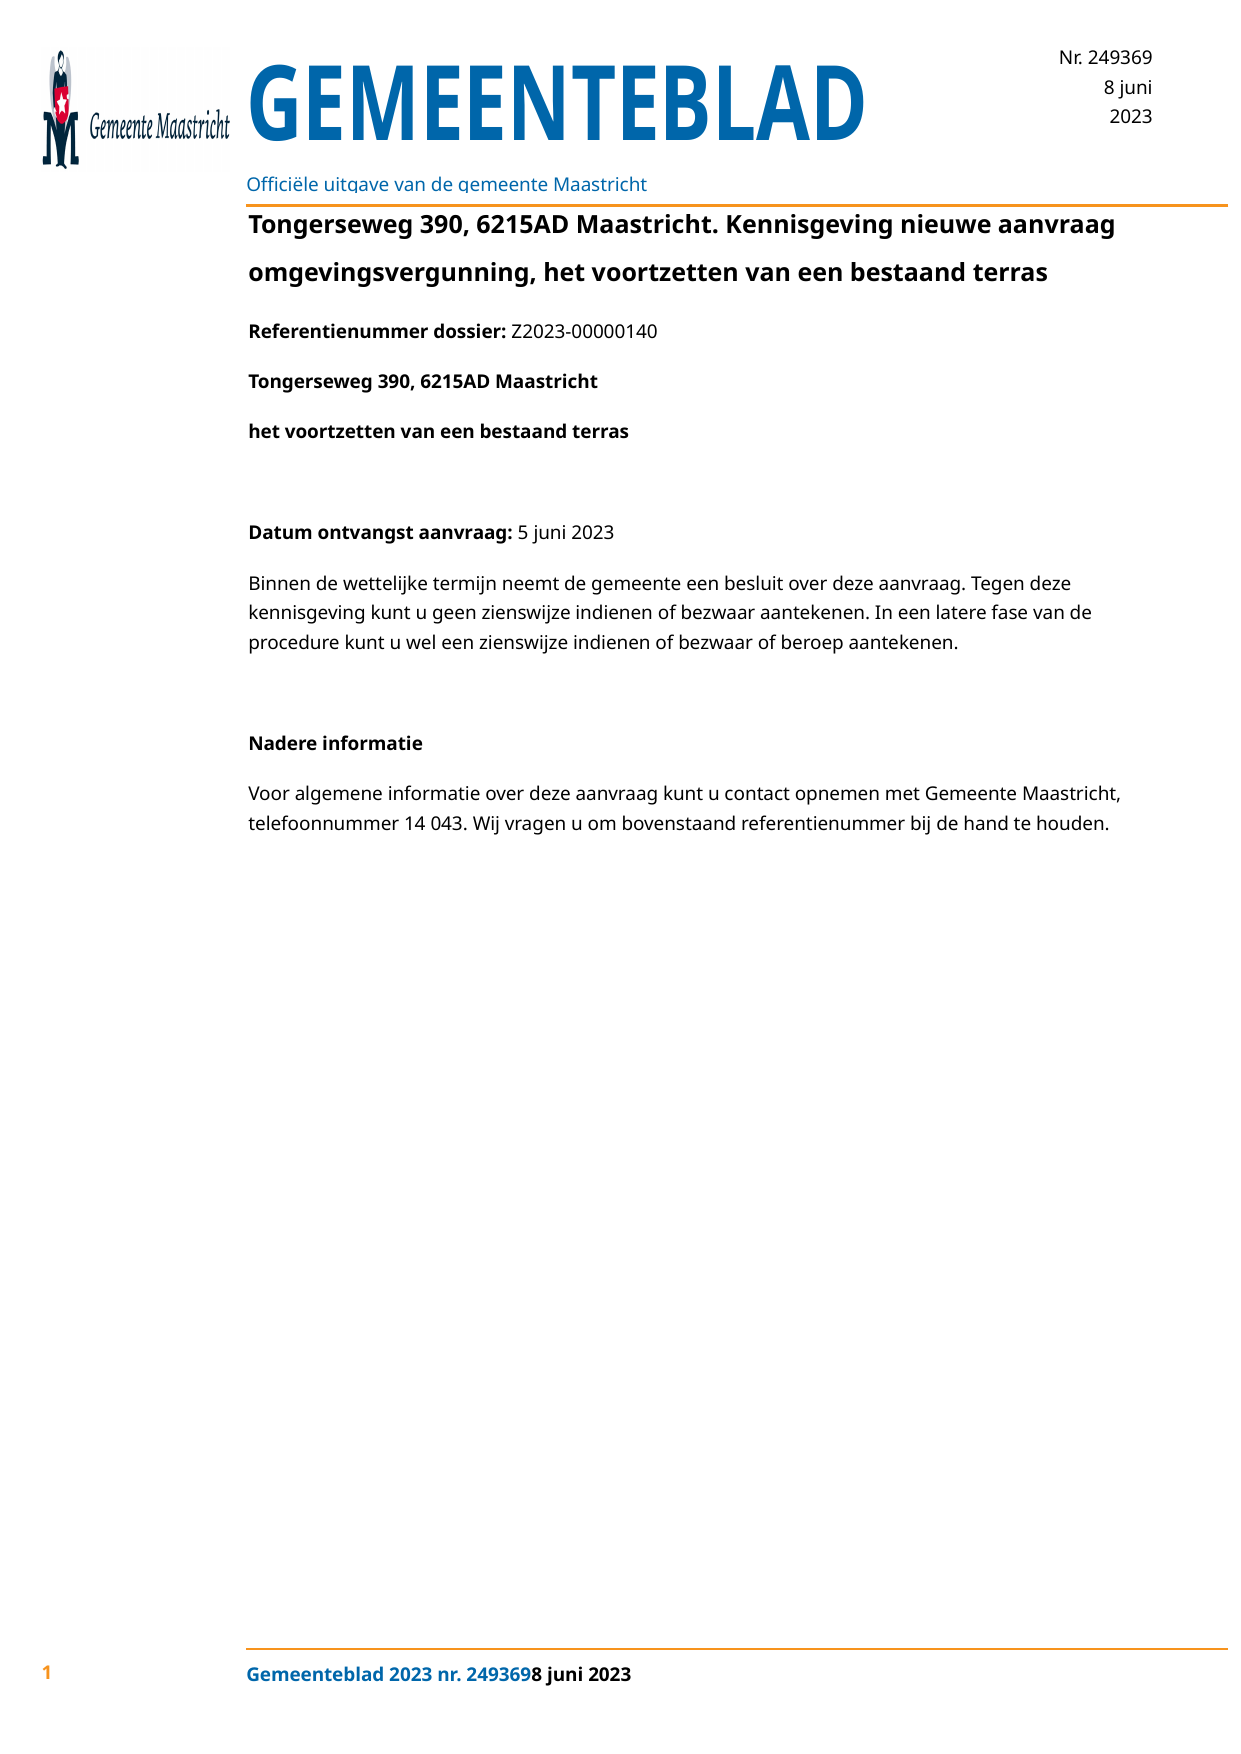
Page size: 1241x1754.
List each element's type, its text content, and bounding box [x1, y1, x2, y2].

picture [41, 47, 231, 172]
text het voortzetten van een bestaand terras [248, 419, 1152, 444]
text Tongerseweg 390, 6215AD Maastricht [248, 368, 1152, 394]
text Nadere informatie [248, 730, 1152, 756]
text Datum ontvangst aanvraag: 5 juni 2023 [248, 519, 1152, 545]
text Binnen de wettelijke termijn neemt de gemeente een besluit over deze aanvraag. Tegen deze kennisgeving kunt u geen zienswijze indienen of bezwaar aantekenen. In een latere fase van de procedure kunt u wel een zienswijze indienen of bezwaar of beroep aantekenen. [248, 570, 1152, 655]
text Voor algemene informatie over deze aanvraag kunt u contact opnemen met Gemeente Maastricht, telefoonnummer 14 043. Wij vragen u om bovenstaand referentienummer bij de hand te houden. [248, 780, 1152, 836]
text Referentienummer dossier: Z2023-00000140 [248, 318, 1152, 344]
text Tongerseweg 390, 6215AD Maastricht. Kennisgeving nieuwe aanvraag omgevingsvergunning, het voortzetten van een bestaand terras [248, 207, 1152, 288]
